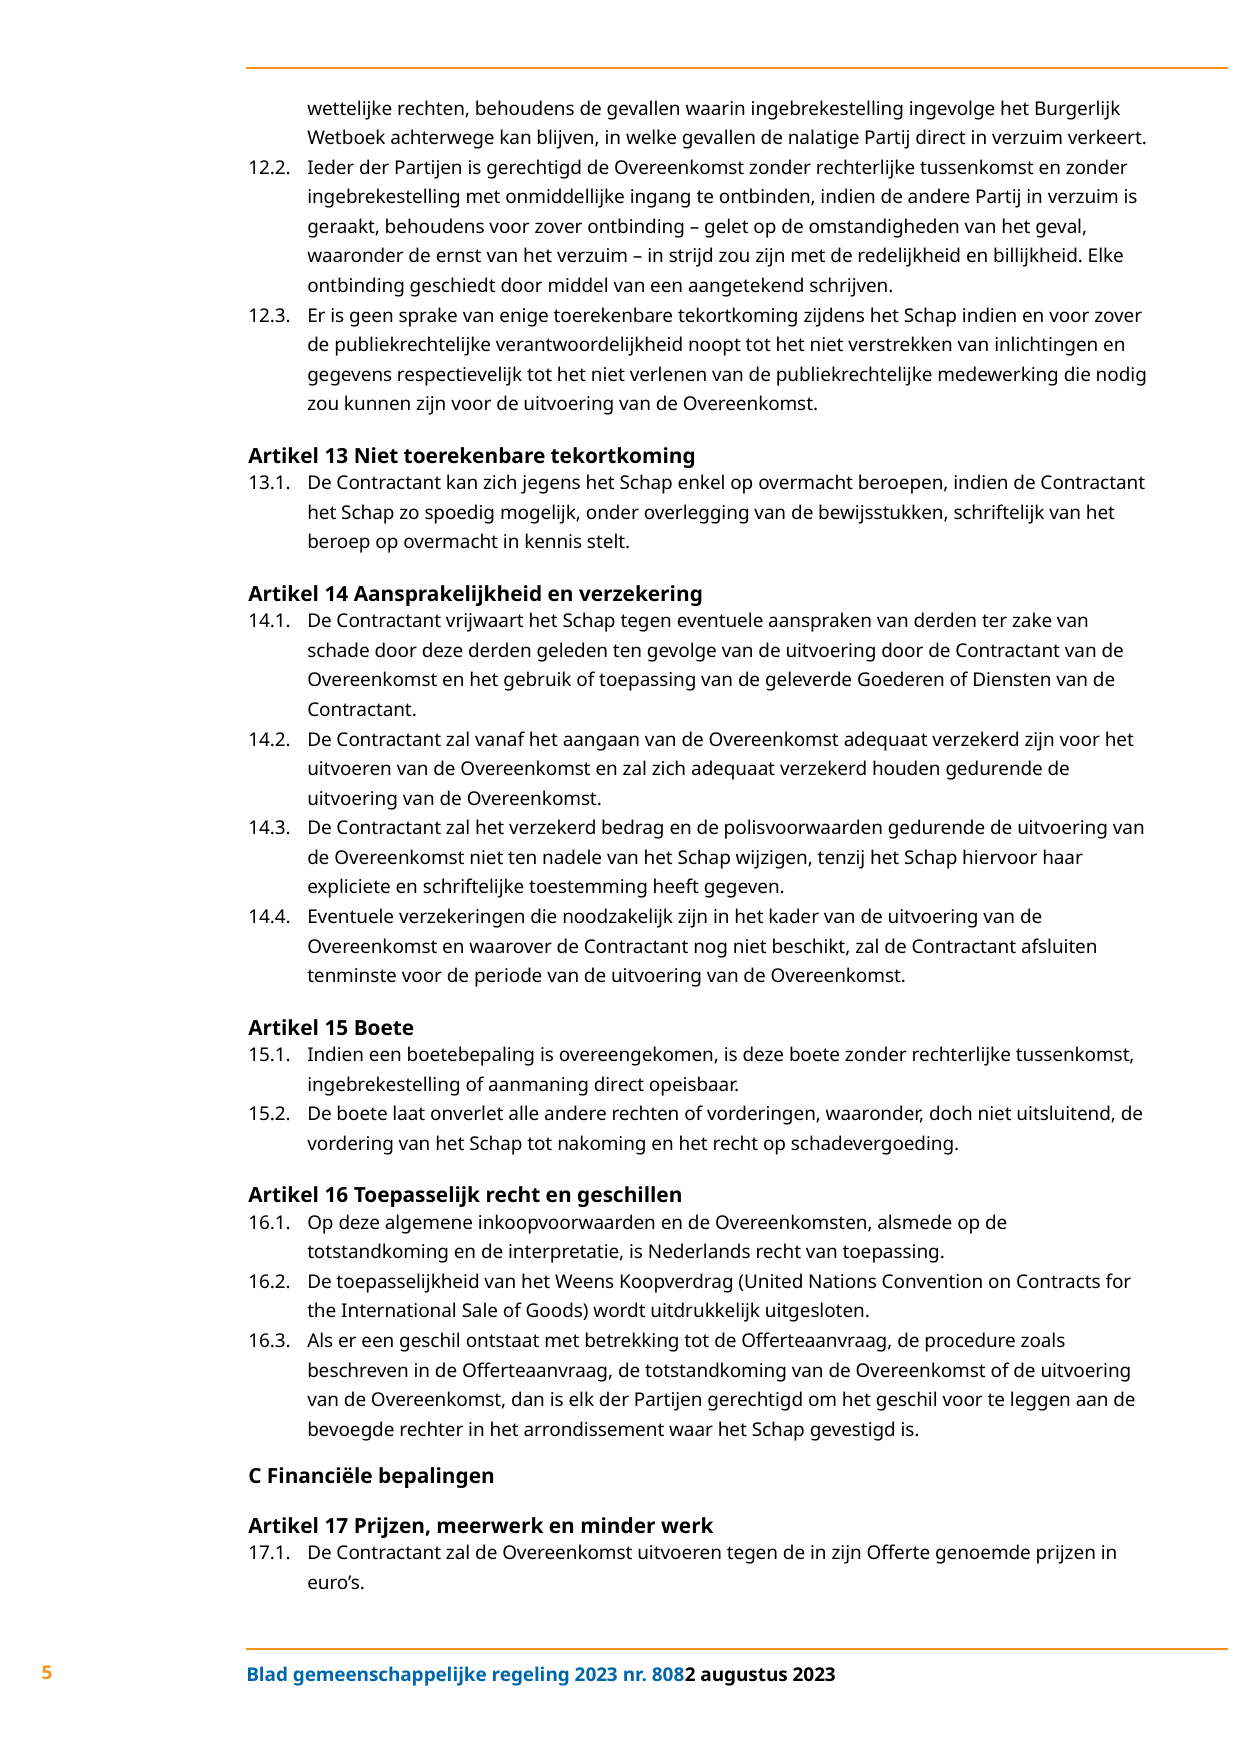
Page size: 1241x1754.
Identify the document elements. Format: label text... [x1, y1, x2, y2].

list De Contractant zal vanaf het aangaan van de Overeenkomst adequaat verzekerd zijn voor het uitvoeren van de Overeenkomst en zal zich adequaat verzekerd houden gedurende de uitvoering van de Overeenkomst. [248, 726, 1152, 811]
list Eventuele verzekeringen die noodzakelijk zijn in het kader van de uitvoering van de Overeenkomst en waarover de Contractant nog niet beschikt, zal de Contractant afsluiten tenminste voor de periode van de uitvoering van de Overeenkomst. [248, 903, 1152, 988]
text Artikel 15 Boete [248, 1013, 1152, 1041]
list Op deze algemene inkoopvoorwaarden en de Overeenkomsten, alsmede op de totstandkoming en de interpretatie, is Nederlands recht van toepassing. [248, 1209, 1152, 1264]
text C Financiële bepalingen [248, 1462, 1152, 1490]
list De Contractant zal het verzekerd bedrag en de polisvoorwaarden gedurende de uitvoering van de Overeenkomst niet ten nadele van het Schap wijzigen, tenzij het Schap hiervoor haar expliciete en schriftelijke toestemming heeft gegeven. [248, 814, 1152, 899]
text Artikel 16 Toepasselijk recht en geschillen [248, 1181, 1152, 1209]
list Er is geen sprake van enige toerekenbare tekortkoming zijdens het Schap indien en voor zover de publiekrechtelijke verantwoordelijkheid noopt tot het niet verstrekken van inlichtingen en gegevens respectievelijk tot het niet verlenen van de publiekrechtelijke medewerking die nodig zou kunnen zijn voor de uitvoering van de Overeenkomst. [248, 302, 1152, 416]
text Artikel 13 Niet toerekenbare tekortkoming [248, 441, 1152, 469]
list Ieder der Partijen is gerechtigd de Overeenkomst zonder rechterlijke tussenkomst en zonder ingebrekestelling met onmiddellijke ingang te ontbinden, indien de andere Partij in verzuim is geraakt, behoudens voor zover ontbinding – gelet op de omstandigheden van het geval, waaronder de ernst van het verzuim – in strijd zou zijn met de redelijkheid en billijkheid. Elke ontbinding geschiedt door middel van een aangetekend schrijven. [248, 154, 1152, 298]
list De Contractant kan zich jegens het Schap enkel op overmacht beroepen, indien de Contractant het Schap zo spoedig mogelijk, onder overlegging van de bewijsstukken, schriftelijk van het beroep op overmacht in kennis stelt. [248, 469, 1152, 554]
text Artikel 14 Aansprakelijkheid en verzekering [248, 579, 1152, 607]
list Indien een boetebepaling is overeengekomen, is deze boete zonder rechterlijke tussenkomst, ingebrekestelling of aanmaning direct opeisbaar. [248, 1041, 1152, 1097]
picture [41, 47, 231, 172]
list Als er een geschil ontstaat met betrekking tot de Offerteaanvraag, de procedure zoals beschreven in de Offerteaanvraag, de totstandkoming van de Overeenkomst of de uitvoering van de Overeenkomst, dan is elk der Partijen gerechtigd om het geschil voor te leggen aan de bevoegde rechter in het arrondissement waar het Schap gevestigd is. [248, 1327, 1152, 1442]
list De toepasselijkheid van het Weens Koopverdrag (United Nations Convention on Contracts for the International Sale of Goods) wordt uitdrukkelijk uitgesloten. [248, 1268, 1152, 1323]
list wettelijke rechten, behoudens de gevallen waarin ingebrekestelling ingevolge het Burgerlijk Wetboek achterwege kan blijven, in welke gevallen de nalatige Partij direct in verzuim verkeert. [248, 95, 1152, 150]
list De Contractant zal de Overeenkomst uitvoeren tegen de in zijn Offerte genoemde prijzen in euro’s. [248, 1539, 1152, 1595]
text Artikel 17 Prijzen, meerwerk en minder werk [248, 1511, 1152, 1539]
list De boete laat onverlet alle andere rechten of vorderingen, waaronder, doch niet uitsluitend, de vordering van het Schap tot nakoming en het recht op schadevergoeding. [248, 1101, 1152, 1156]
list De Contractant vrijwaart het Schap tegen eventuele aanspraken van derden ter zake van schade door deze derden geleden ten gevolge van de uitvoering door de Contractant van de Overeenkomst en het gebruik of toepassing van de geleverde Goederen of Diensten van de Contractant. [248, 607, 1152, 722]
